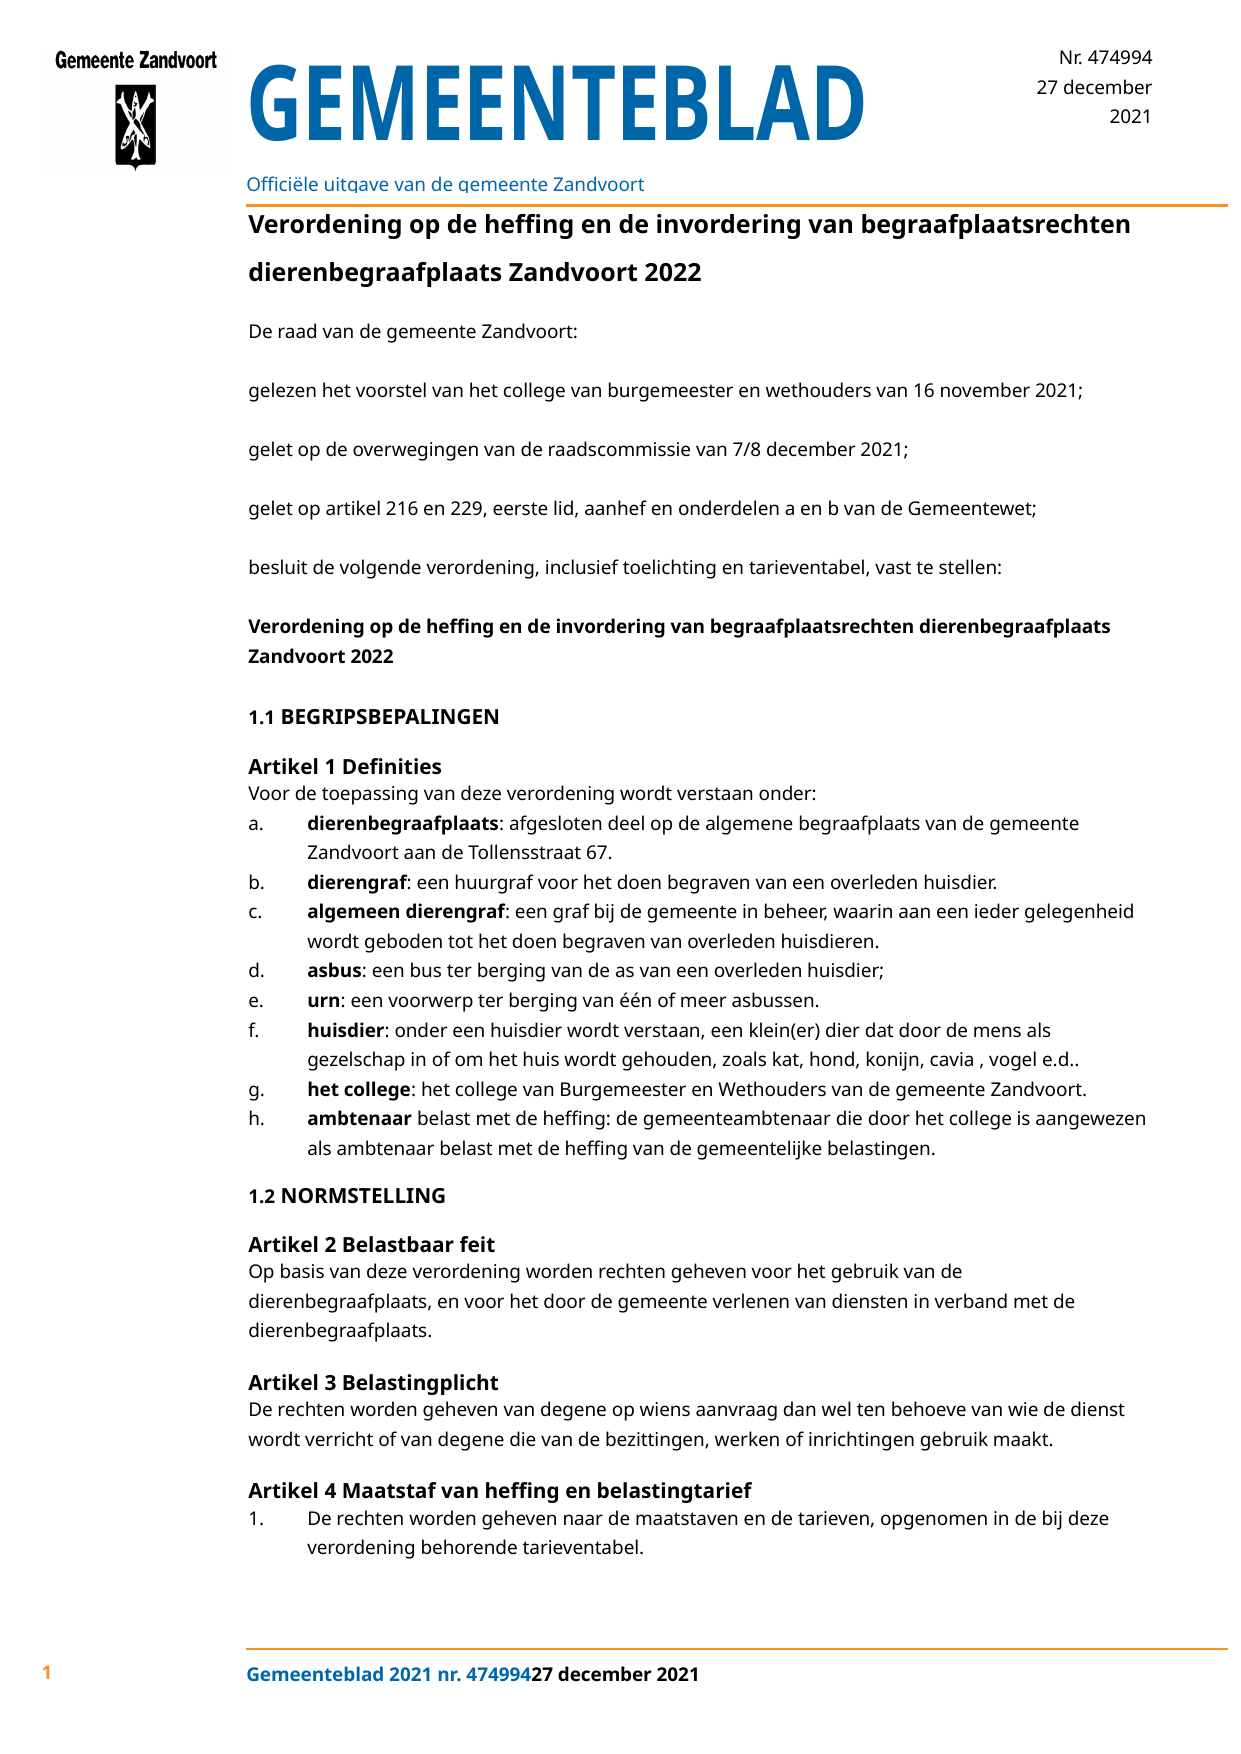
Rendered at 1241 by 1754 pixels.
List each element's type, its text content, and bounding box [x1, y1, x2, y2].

text 1.2 NORMSTELLING [248, 1181, 1152, 1209]
list ambtenaar belast met de heffing: de gemeenteambtenaar die door het college is aangewezen als ambtenaar belast met de heffing van de gemeentelijke belastingen. [248, 1106, 1152, 1161]
text De raad van de gemeente Zandvoort: [248, 318, 1152, 344]
text Op basis van deze verordening worden rechten geheven voor het gebruik van de dierenbegraafplaats, en voor het door de gemeente verlenen van diensten in verband met de dierenbegraafplaats. [248, 1258, 1152, 1343]
text Artikel 2 Belastbaar feit [248, 1230, 1152, 1258]
text Verordening op de heffing en de invordering van begraafplaatsrechten dierenbegraafplaats Zandvoort 2022 [248, 614, 1152, 669]
text 1.1 BEGRIPSBEPALINGEN [248, 702, 1152, 731]
list De rechten worden geheven naar de maatstaven en de tarieven, opgenomen in de bij deze verordening behorende tarieventabel. [248, 1505, 1152, 1560]
picture [41, 47, 231, 172]
text gelet op de overwegingen van de raadscommissie van 7/8 december 2021; [248, 436, 1152, 462]
text Artikel 4 Maatstaf van heffing en belastingtarief [248, 1477, 1152, 1505]
text Artikel 3 Belastingplicht [248, 1368, 1152, 1397]
text Artikel 1 Definities [248, 752, 1152, 780]
text gelet op artikel 216 en 229, eerste lid, aanhef en onderdelen a en b van de Gemeentewet; [248, 495, 1152, 521]
text Voor de toepassing van deze verordening wordt verstaan onder: [248, 780, 1152, 806]
text Verordening op de heffing en de invordering van begraafplaatsrechten dierenbegraafplaats Zandvoort 2022 [248, 207, 1152, 288]
text besluit de volgende verordening, inclusief toelichting en tarieventabel, vast te stellen: [248, 554, 1152, 580]
list dierenbegraafplaats: afgesloten deel op de algemene begraafplaats van de gemeente Zandvoort aan de Tollensstraat 67. [248, 810, 1152, 865]
text gelezen het voorstel van het college van burgemeester en wethouders van 16 november 2021; [248, 377, 1152, 403]
list dierengraf: een huurgraf voor het doen begraven van een overleden huisdier. [248, 869, 1152, 895]
list algemeen dierengraf: een graf bij de gemeente in beheer, waarin aan een ieder gelegenheid wordt geboden tot het doen begraven van overleden huisdieren. [248, 898, 1152, 954]
list huisdier: onder een huisdier wordt verstaan, een klein(er) dier dat door de mens als gezelschap in of om het huis wordt gehouden, zoals kat, hond, konijn, cavia , vogel e.d.. [248, 1017, 1152, 1072]
list urn: een voorwerp ter berging van één of meer asbussen. [248, 987, 1152, 1013]
list asbus: een bus ter berging van de as van een overleden huisdier; [248, 958, 1152, 983]
text De rechten worden geheven van degene op wiens aanvraag dan wel ten behoeve van wie de dienst wordt verricht of van degene die van de bezittingen, werken of inrichtingen gebruik maakt. [248, 1397, 1152, 1452]
list het college: het college van Burgemeester en Wethouders van de gemeente Zandvoort. [248, 1076, 1152, 1102]
